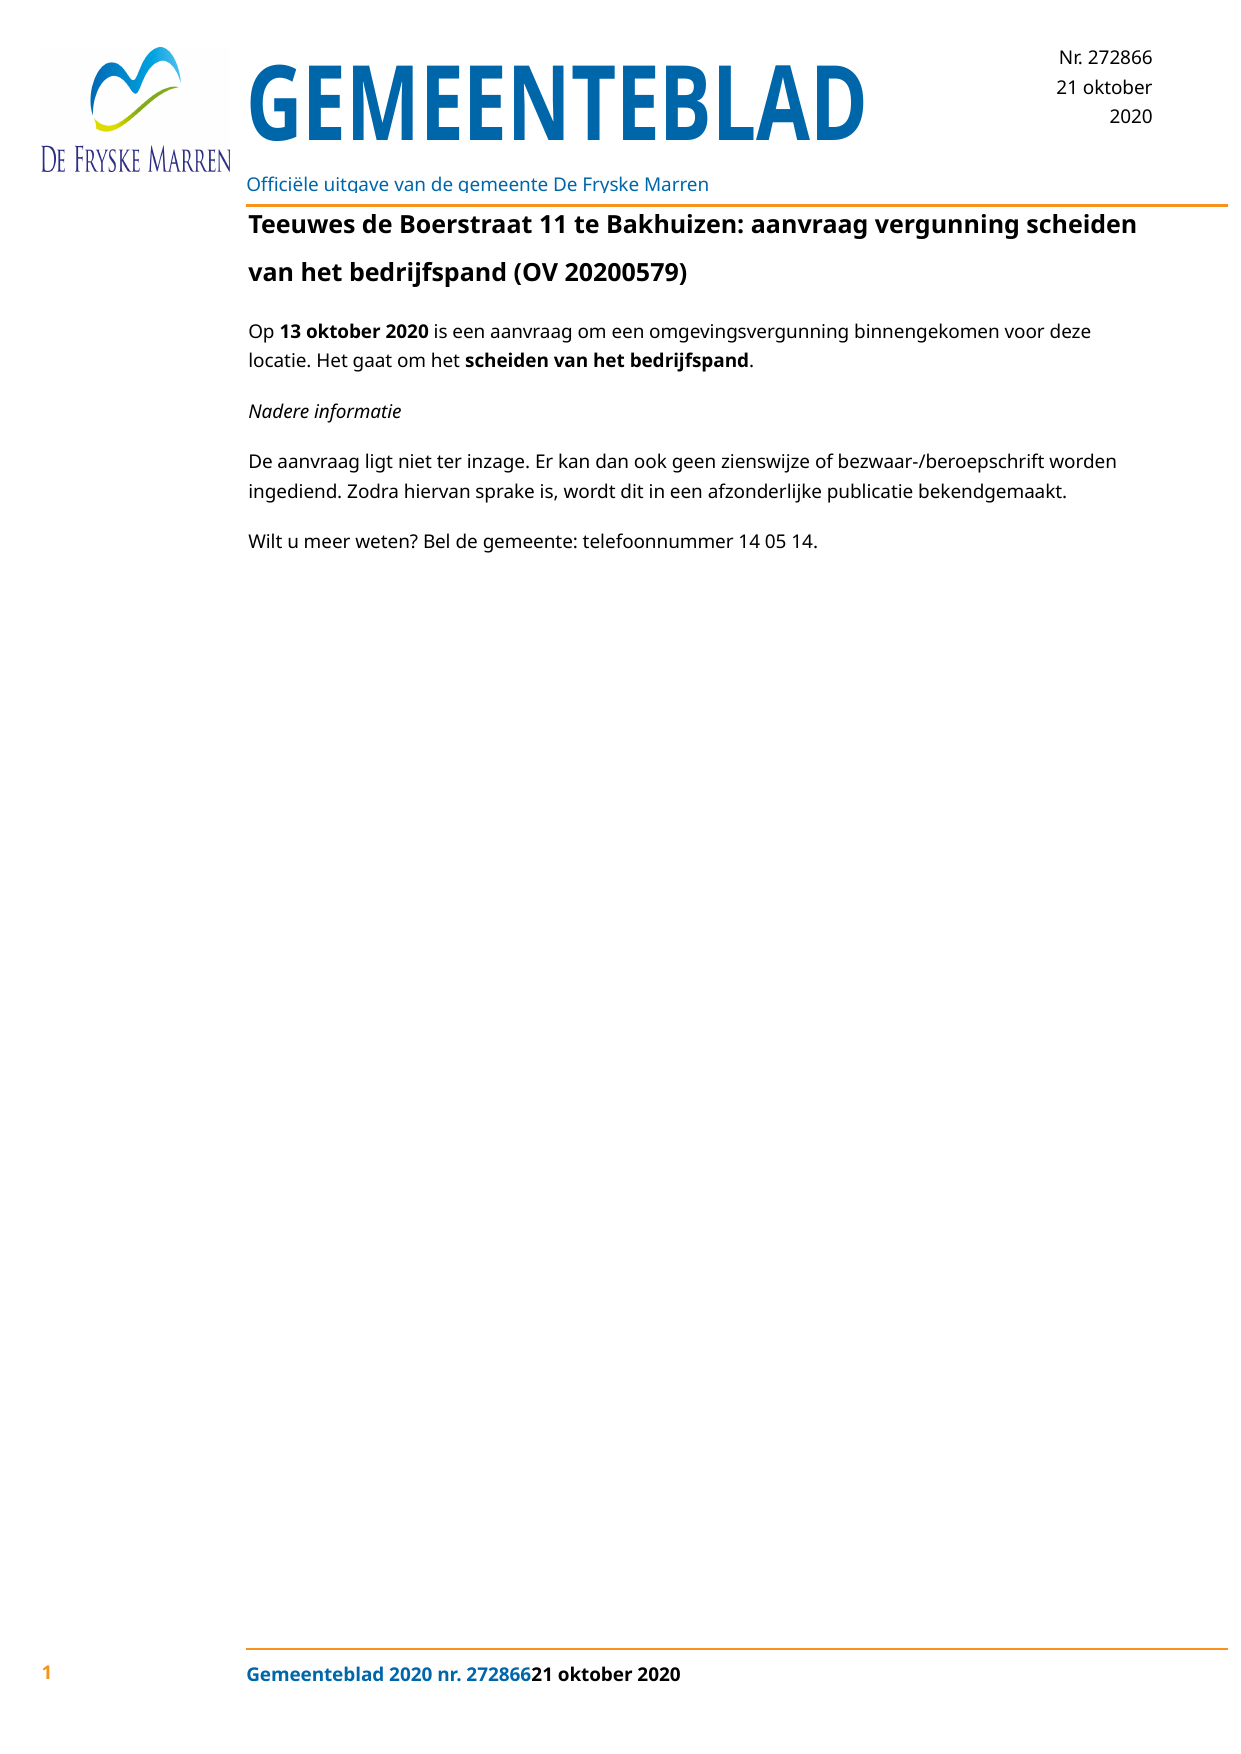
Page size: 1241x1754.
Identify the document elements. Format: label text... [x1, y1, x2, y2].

text Op 13 oktober 2020 is een aanvraag om een omgevingsvergunning binnengekomen voor deze locatie. Het gaat om het scheiden van het bedrijfspand. [248, 318, 1152, 373]
text De aanvraag ligt niet ter inzage. Er kan dan ook geen zienswijze of bezwaar-/beroepschrift worden ingediend. Zodra hiervan sprake is, wordt dit in een afzonderlijke publicatie bekendgemaakt. [248, 448, 1152, 504]
text Nadere informatie [248, 398, 1152, 424]
text Teeuwes de Boerstraat 11 te Bakhuizen: aanvraag vergunning scheiden van het bedrijfspand (OV 20200579) [248, 207, 1152, 288]
text Wilt u meer weten? Bel de gemeente: telefoonnummer 14 05 14. [248, 528, 1152, 554]
picture [41, 47, 231, 172]
